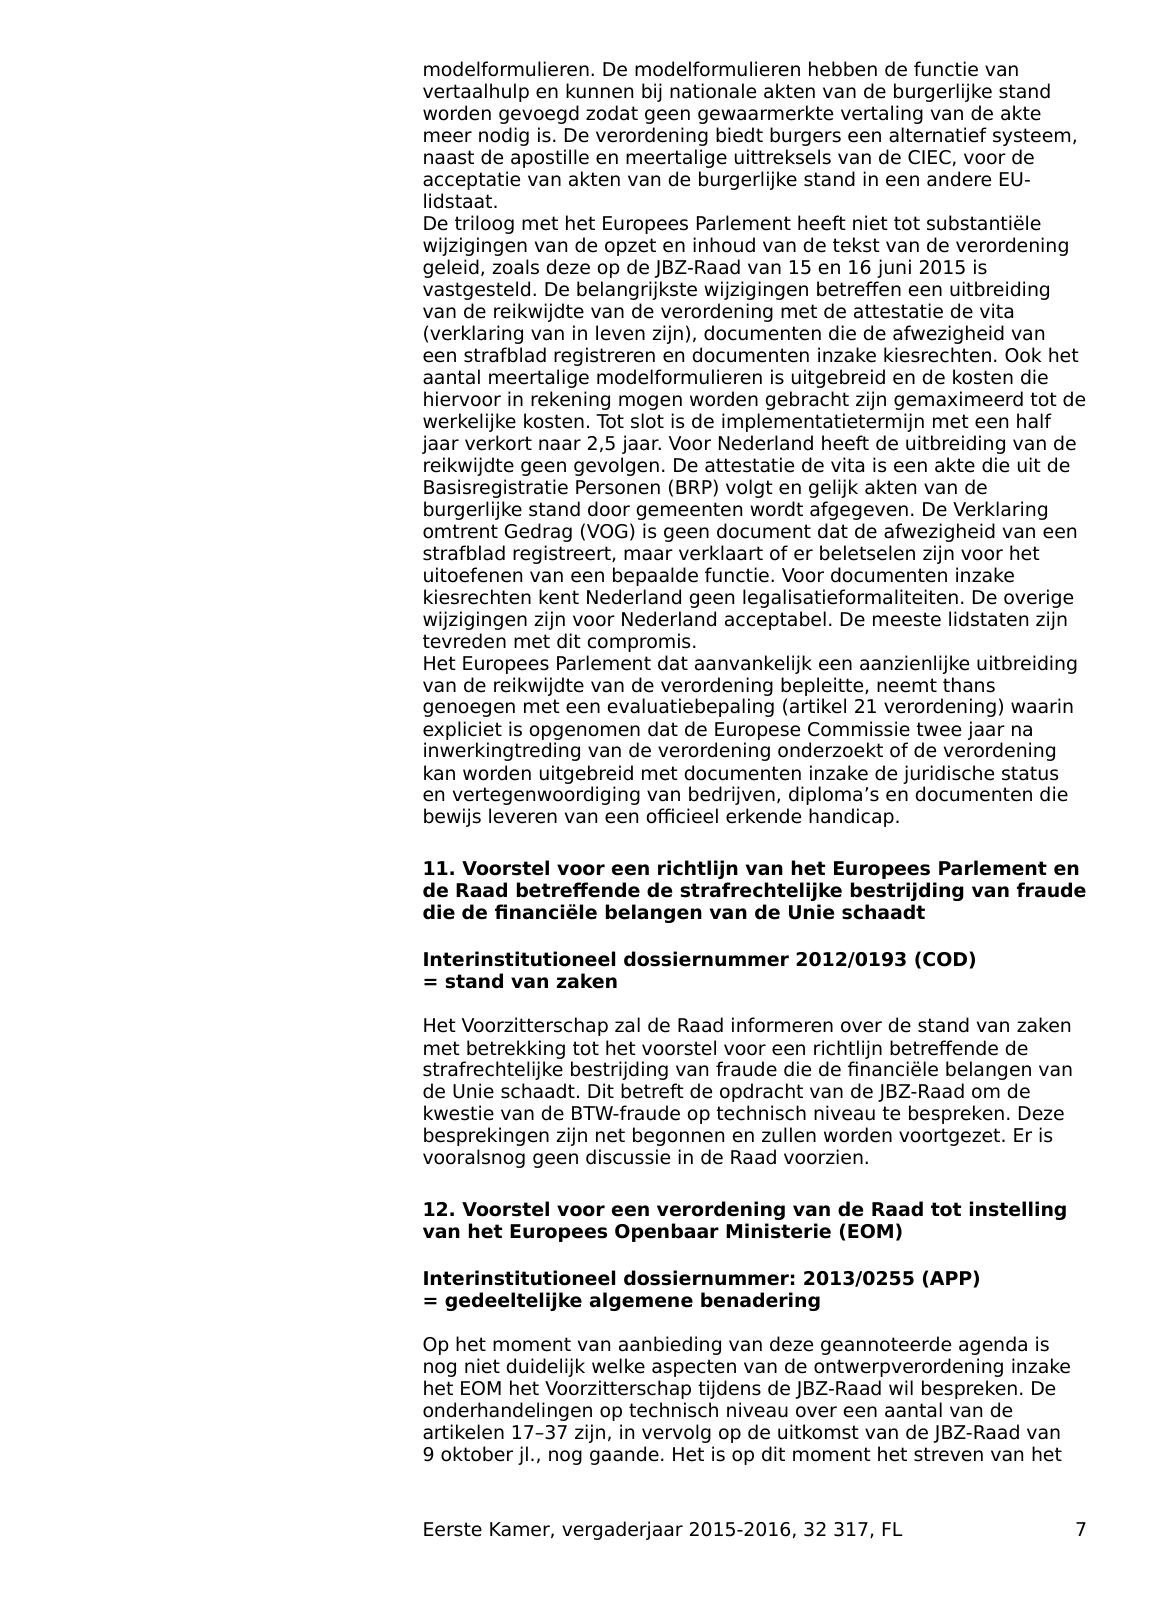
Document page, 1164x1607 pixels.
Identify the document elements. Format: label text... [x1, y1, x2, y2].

text = stand van zaken [422, 971, 1087, 993]
text Het Voorzitterschap zal de Raad informeren over de stand van zaken met betrekking tot het voorstel voor een richtlijn betreffende de strafrechtelijke bestrijding van fraude die de financiële belangen van de Unie schaadt. Dit betreft de opdracht van de JBZ-Raad om de kwestie van de BTW-fraude op technisch niveau te bespreken. Deze besprekingen zijn net begonnen en zullen worden voortgezet. Er is vooralsnog geen discussie in de Raad voorzien. [422, 1015, 1087, 1169]
text Het Europees Parlement dat aanvankelijk een aanzienlijke uitbreiding van de reikwijdte van de verordening bepleitte, neemt thans genoegen met een evaluatiebepaling (artikel 21 verordening) waarin expliciet is opgenomen dat de Europese Commissie twee jaar na inwerkingtreding van de verordening onderzoekt of de verordening kan worden uitgebreid met documenten inzake de juridische status en vertegenwoordiging van bedrijven, diploma’s en documenten die bewijs leveren van een officieel erkende handicap. [422, 652, 1087, 828]
text Interinstitutioneel dossiernummer: 2013/0255 (APP) [422, 1268, 1087, 1290]
text = gedeeltelijke algemene benadering [422, 1290, 1087, 1312]
text Interinstitutioneel dossiernummer 2012/0193 (COD) [422, 949, 1087, 971]
text modelformulieren. De modelformulieren hebben de functie van vertaalhulp en kunnen bij nationale akten van de burgerlijke stand worden gevoegd zodat geen gewaarmerkte vertaling van de akte meer nodig is. De verordening biedt burgers een alternatief systeem, naast de apostille en meertalige uittreksels van de CIEC, voor de acceptatie van akten van de burgerlijke stand in een andere EU-lidstaat. [422, 59, 1087, 213]
subtitle 11. Voorstel voor een richtlijn van het Europees Parlement en de Raad betreffende de strafrechtelijke bestrijding van fraude die de financiële belangen van de Unie schaadt [422, 858, 1087, 924]
subtitle 12. Voorstel voor een verordening van de Raad tot instelling van het Europees Openbaar Ministerie (EOM) [422, 1199, 1087, 1243]
text Op het moment van aanbieding van deze geannoteerde agenda is nog niet duidelijk welke aspecten van de ontwerpverordening inzake het EOM het Voorzitterschap tijdens de JBZ-Raad wil bespreken. De onderhandelingen op technisch niveau over een aantal van de artikelen 17–37 zijn, in vervolg op de uitkomst van de JBZ-Raad van 9 oktober jl., nog gaande. Het is op dit moment het streven van het [422, 1334, 1087, 1466]
text De triloog met het Europees Parlement heeft niet tot substantiële wijzigingen van de opzet en inhoud van de tekst van de verordening geleid, zoals deze op de JBZ-Raad van 15 en 16 juni 2015 is vastgesteld. De belangrijkste wijzigingen betreffen een uitbreiding van de reikwijdte van de verordening met de attestatie de vita (verklaring van in leven zijn), documenten die de afwezigheid van een strafblad registreren en documenten inzake kiesrechten. Ook het aantal meertalige modelformulieren is uitgebreid en de kosten die hiervoor in rekening mogen worden gebracht zijn gemaximeerd tot de werkelijke kosten. Tot slot is de implementatietermijn met een half jaar verkort naar 2,5 jaar. Voor Nederland heeft de uitbreiding van de reikwijdte geen gevolgen. De attestatie de vita is een akte die uit de Basisregistratie Personen (BRP) volgt en gelijk akten van de burgerlijke stand door gemeenten wordt afgegeven. De Verklaring omtrent Gedrag (VOG) is geen document dat de afwezigheid van een strafblad registreert, maar verklaart of er beletselen zijn voor het uitoefenen van een bepaalde functie. Voor documenten inzake kiesrechten kent Nederland geen legalisatieformaliteiten. De overige wijzigingen zijn voor Nederland acceptabel. De meeste lidstaten zijn tevreden met dit compromis. [422, 213, 1087, 652]
